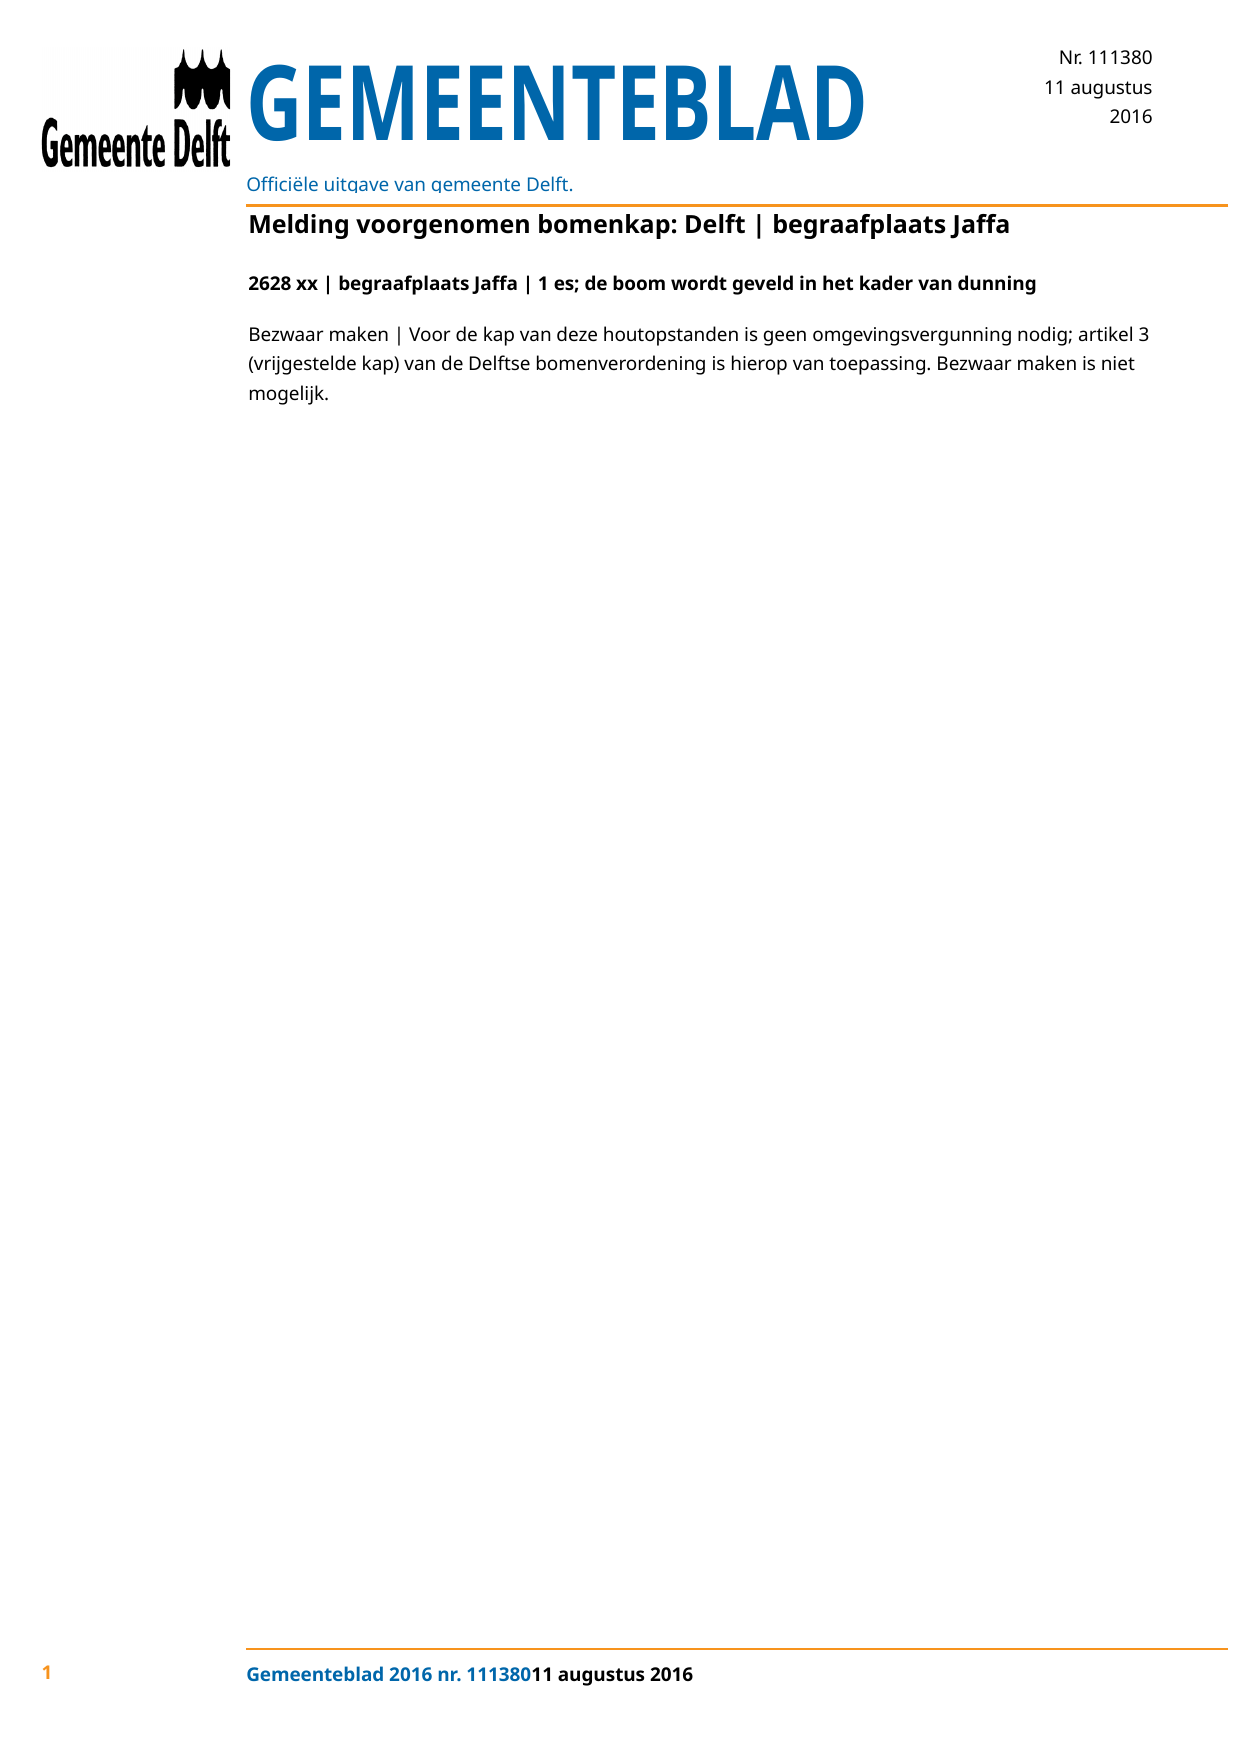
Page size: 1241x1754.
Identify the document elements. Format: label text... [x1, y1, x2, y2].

text 2628 xx | begraafplaats Jaffa | 1 es; de boom wordt geveld in het kader van dunning [248, 270, 1152, 296]
text Melding voorgenomen bomenkap: Delft | begraafplaats Jaffa [248, 207, 1152, 241]
picture [41, 47, 231, 172]
text Bezwaar maken | Voor de kap van deze houtopstanden is geen omgevingsvergunning nodig; artikel 3 (vrijgestelde kap) van de Delftse bomenverordening is hierop van toepassing. Bezwaar maken is niet mogelijk. [248, 321, 1152, 406]
